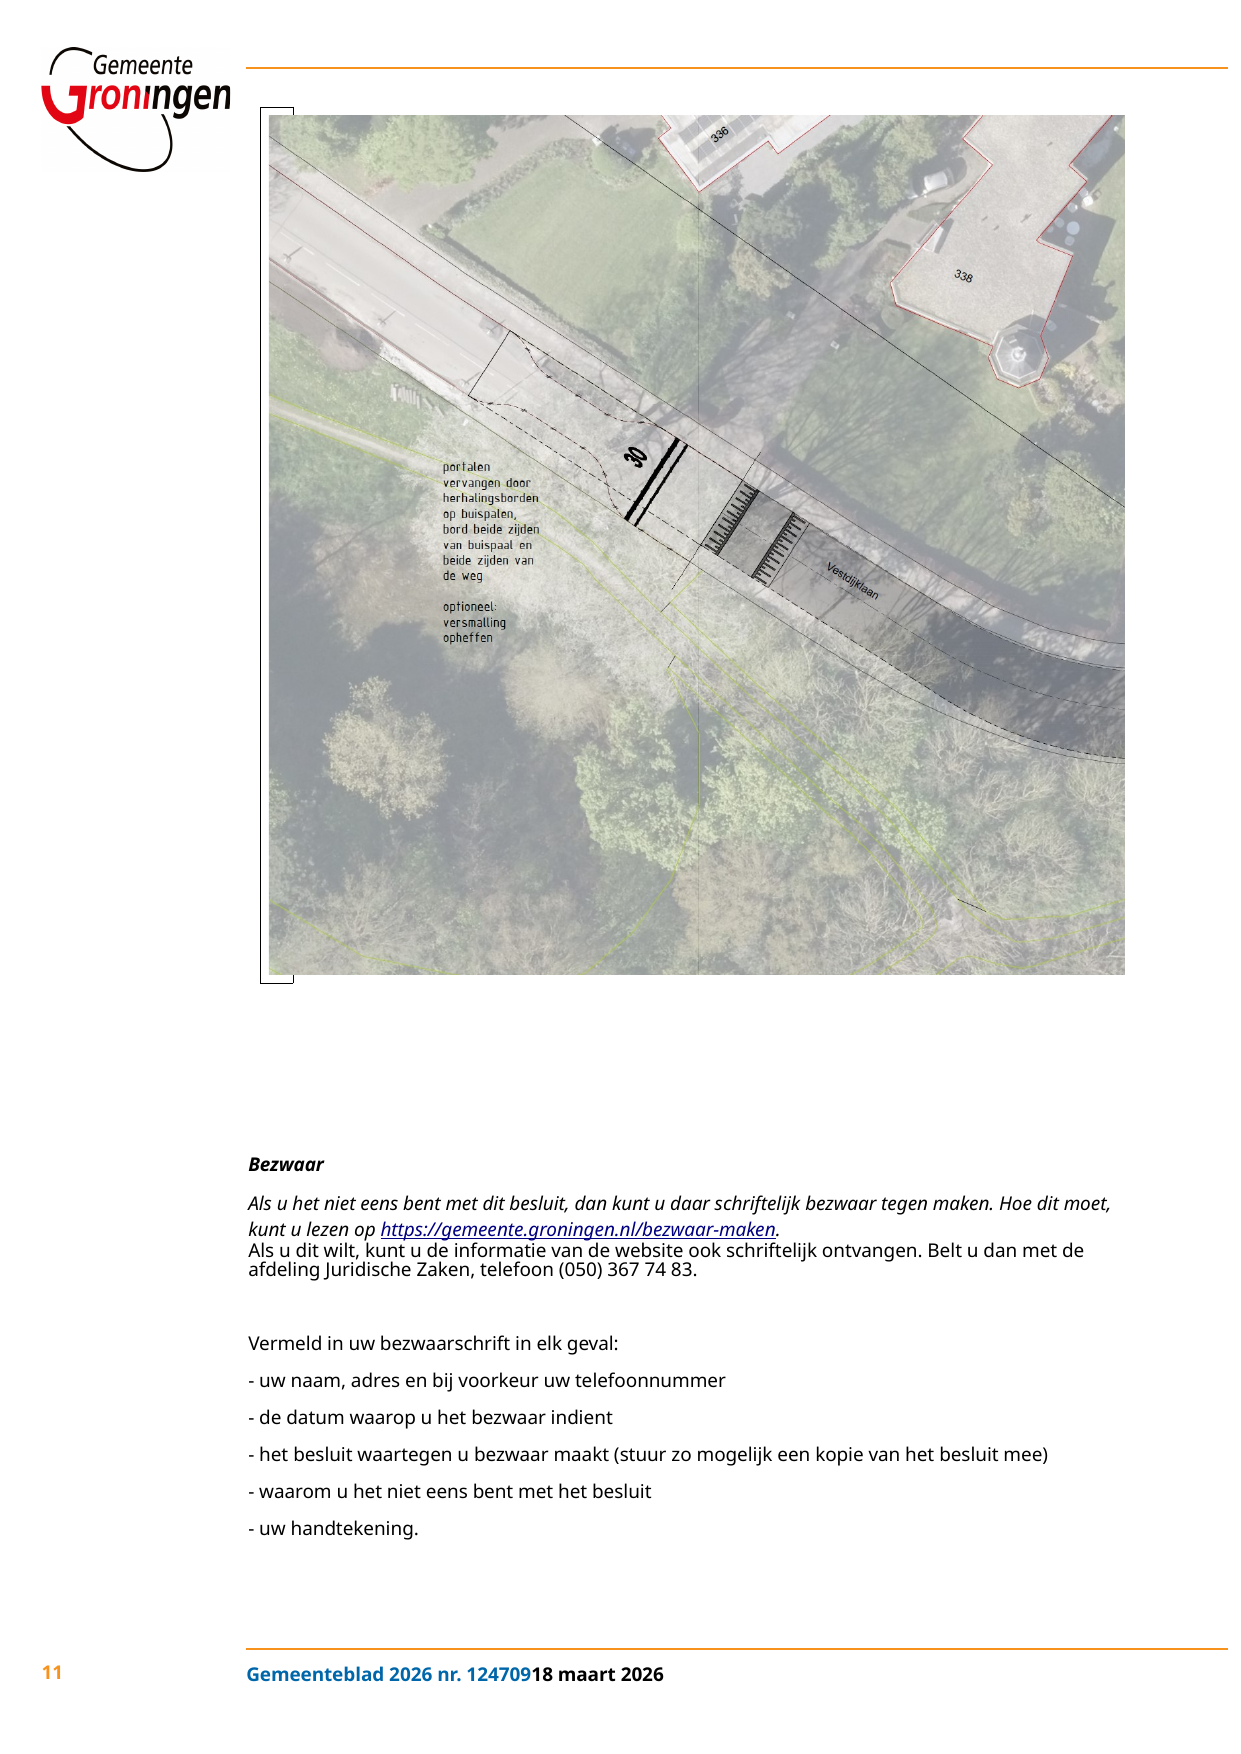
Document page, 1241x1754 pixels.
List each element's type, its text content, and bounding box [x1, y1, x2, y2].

text Vermeld in uw bezwaarschrift in elk geval: [248, 1335, 1152, 1354]
text - de datum waarop u het bezwaar indient [248, 1409, 1152, 1428]
text Als u het niet eens bent met dit besluit, dan kunt u daar schriftelijk bezwaar tegen maken. Hoe dit moet, kunt u lezen op https://gemeente.groningen.nl/bezwaar-maken. [248, 1190, 1152, 1242]
text - het besluit waartegen u bezwaar maakt (stuur zo mogelijk een kopie van het besluit mee) [248, 1446, 1152, 1465]
picture [268, 115, 1125, 975]
text - uw handtekening. [248, 1520, 1152, 1539]
text Bezwaar [248, 1151, 1152, 1177]
text - waarom u het niet eens bent met het besluit [248, 1483, 1152, 1502]
text Als u dit wilt, kunt u de informatie van de website ook schriftelijk ontvangen. Belt u dan met de afdeling Juridische Zaken, telefoon (050) 367 74 83. [248, 1242, 1152, 1280]
picture [41, 47, 231, 172]
text - uw naam, adres en bij voorkeur uw telefoonnummer [248, 1372, 1152, 1391]
